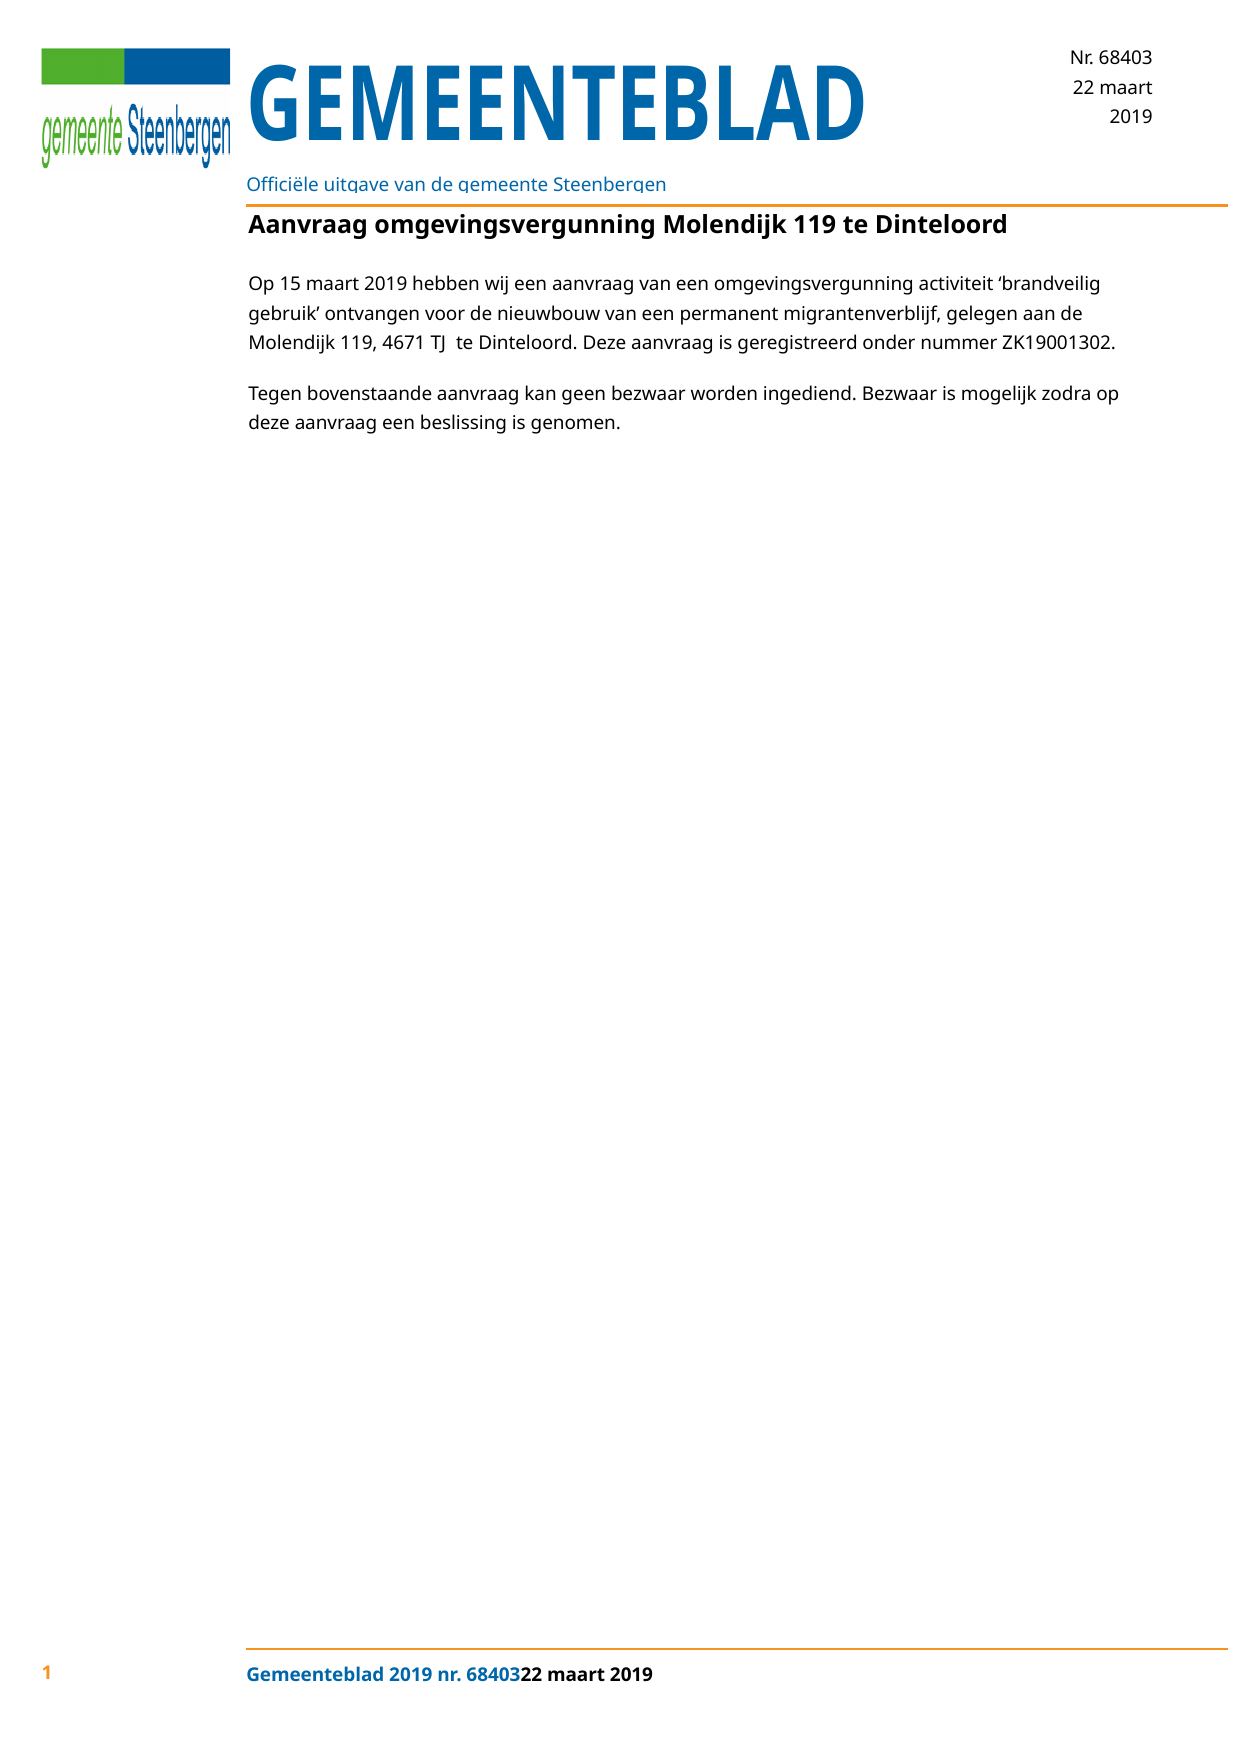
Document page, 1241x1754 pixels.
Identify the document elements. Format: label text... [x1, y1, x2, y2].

text Aanvraag omgevingsvergunning Molendijk 119 te Dinteloord [248, 207, 1152, 241]
text Tegen bovenstaande aanvraag kan geen bezwaar worden ingediend. Bezwaar is mogelijk zodra op deze aanvraag een beslissing is genomen. [248, 380, 1152, 435]
text Op 15 maart 2019 hebben wij een aanvraag van een omgevingsvergunning activiteit ‘brandveilig gebruik’ ontvangen voor de nieuwbouw van een permanent migrantenverblijf, gelegen aan de Molendijk 119, 4671 TJ te Dinteloord. Deze aanvraag is geregistreerd onder nummer ZK19001302. [248, 270, 1152, 355]
picture [41, 47, 231, 172]
